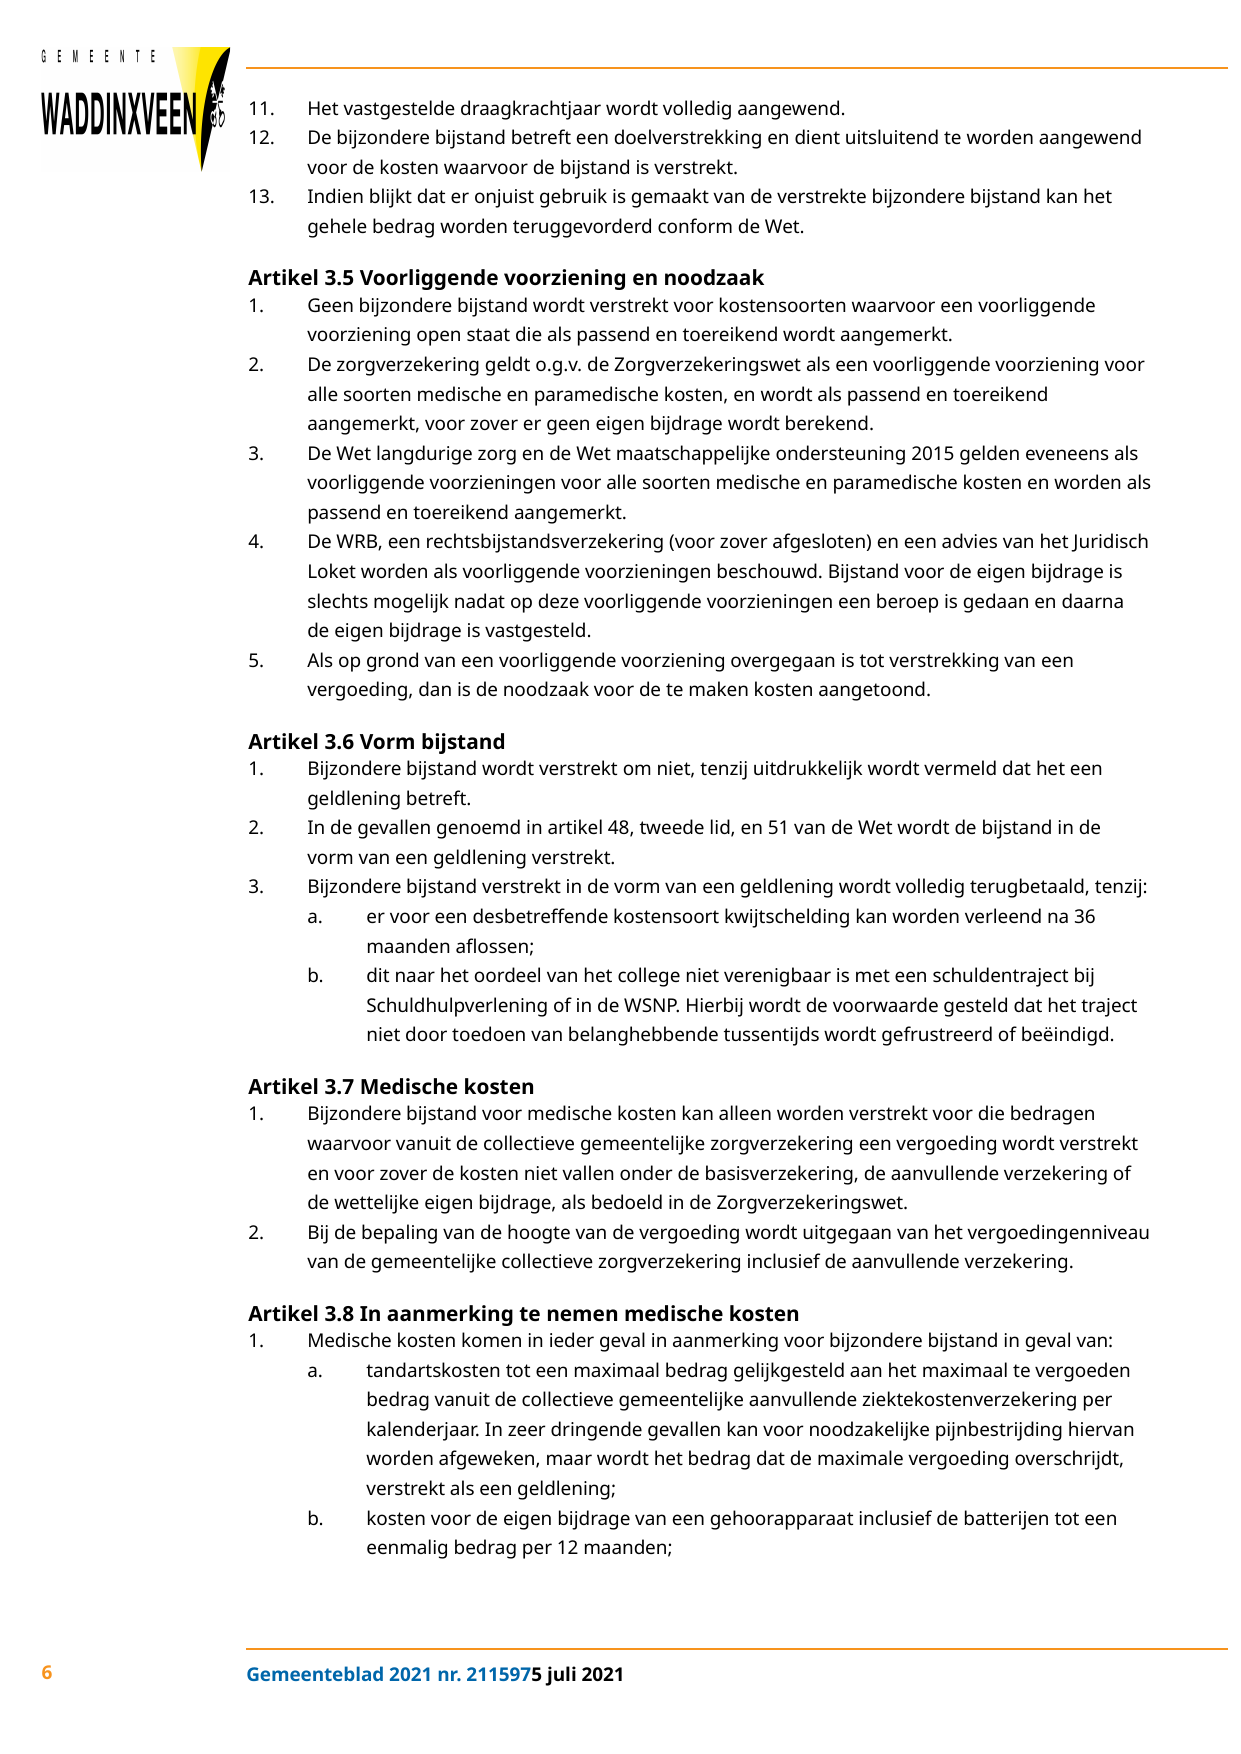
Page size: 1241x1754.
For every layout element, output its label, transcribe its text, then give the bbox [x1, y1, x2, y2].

list Bij de bepaling van de hoogte van de vergoeding wordt uitgegaan van het vergoedingenniveau van de gemeentelijke collectieve zorgverzekering inclusief de aanvullende verzekering. [248, 1219, 1152, 1274]
list Medische kosten komen in ieder geval in aanmerking voor bijzondere bijstand in geval van: [248, 1327, 1152, 1353]
list tandartskosten tot een maximaal bedrag gelijkgesteld aan het maximaal te vergoeden bedrag vanuit de collectieve gemeentelijke aanvullende ziektekostenverzekering per kalenderjaar. In zeer dringende gevallen kan voor noodzakelijke pijnbestrijding hiervan worden afgeweken, maar wordt het bedrag dat de maximale vergoeding overschrijdt, verstrekt als een geldlening; [307, 1357, 1152, 1501]
text Artikel 3.8 In aanmerking te nemen medische kosten [248, 1299, 1152, 1327]
list kosten voor de eigen bijdrage van een gehoorapparaat inclusief de batterijen tot een eenmalig bedrag per 12 maanden; [307, 1505, 1152, 1560]
list Bijzondere bijstand voor medische kosten kan alleen worden verstrekt voor die bedragen waarvoor vanuit de collectieve gemeentelijke zorgverzekering een vergoeding wordt verstrekt en voor zover de kosten niet vallen onder de basisverzekering, de aanvullende verzekering of de wettelijke eigen bijdrage, als bedoeld in de Zorgverzekeringswet. [248, 1101, 1152, 1215]
list Geen bijzondere bijstand wordt verstrekt voor kostensoorten waarvoor een voorliggende voorziening open staat die als passend en toereikend wordt aangemerkt. [248, 292, 1152, 347]
picture [41, 47, 231, 172]
list De bijzondere bijstand betreft een doelverstrekking en dient uitsluitend te worden aangewend voor de kosten waarvoor de bijstand is verstrekt. [248, 124, 1152, 180]
list dit naar het oordeel van het college niet verenigbaar is met een schuldentraject bij Schuldhulpverlening of in de WSNP. Hierbij wordt de voorwaarde gesteld dat het traject niet door toedoen van belanghebbende tussentijds wordt gefrustreerd of beëindigd. [307, 962, 1152, 1047]
list De zorgverzekering geldt o.g.v. de Zorgverzekeringswet als een voorliggende voorziening voor alle soorten medische en paramedische kosten, en wordt als passend en toereikend aangemerkt, voor zover er geen eigen bijdrage wordt berekend. [248, 351, 1152, 436]
text Artikel 3.7 Medische kosten [248, 1072, 1152, 1101]
list Als op grond van een voorliggende voorziening overgegaan is tot verstrekking van een vergoeding, dan is de noodzaak voor de te maken kosten aangetoond. [248, 647, 1152, 702]
list er voor een desbetreffende kostensoort kwijtschelding kan worden verleend na 36 maanden aflossen; [307, 903, 1152, 959]
list Het vastgestelde draagkrachtjaar wordt volledig aangewend. [248, 95, 1152, 121]
list Bijzondere bijstand wordt verstrekt om niet, tenzij uitdrukkelijk wordt vermeld dat het een geldlening betreft. [248, 755, 1152, 811]
list De WRB, een rechtsbijstandsverzekering (voor zover afgesloten) en een advies van het Juridisch Loket worden als voorliggende voorzieningen beschouwd. Bijstand voor de eigen bijdrage is slechts mogelijk nadat op deze voorliggende voorzieningen een beroep is gedaan en daarna de eigen bijdrage is vastgesteld. [248, 529, 1152, 643]
list De Wet langdurige zorg en de Wet maatschappelijke ondersteuning 2015 gelden eveneens als voorliggende voorzieningen voor alle soorten medische en paramedische kosten en worden als passend en toereikend aangemerkt. [248, 440, 1152, 525]
list Bijzondere bijstand verstrekt in de vorm van een geldlening wordt volledig terugbetaald, tenzij: [248, 874, 1152, 899]
text Artikel 3.5 Voorliggende voorziening en noodzaak [248, 263, 1152, 292]
list Indien blijkt dat er onjuist gebruik is gemaakt van de verstrekte bijzondere bijstand kan het gehele bedrag worden teruggevorderd conform de Wet. [248, 183, 1152, 239]
list In de gevallen genoemd in artikel 48, tweede lid, en 51 van de Wet wordt de bijstand in de vorm van een geldlening verstrekt. [248, 814, 1152, 870]
text Artikel 3.6 Vorm bijstand [248, 727, 1152, 755]
